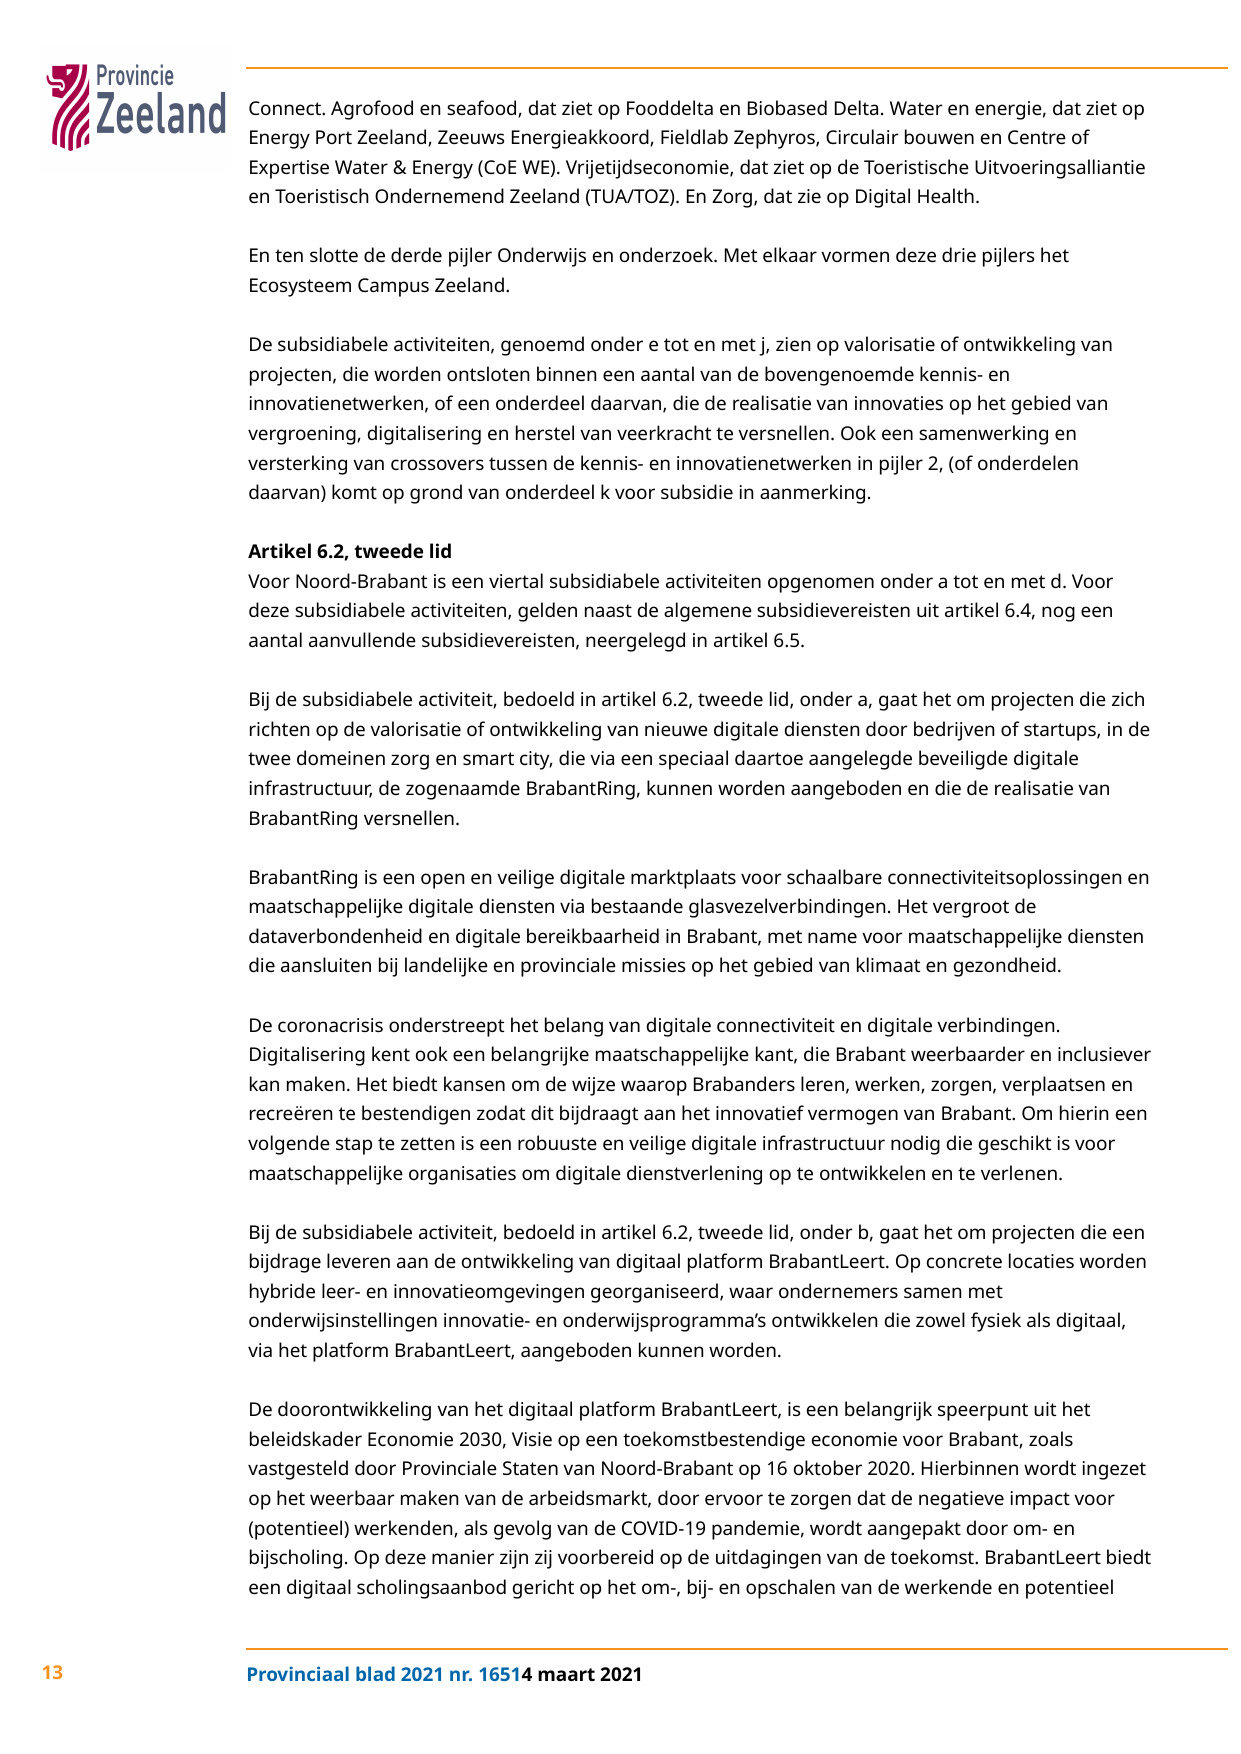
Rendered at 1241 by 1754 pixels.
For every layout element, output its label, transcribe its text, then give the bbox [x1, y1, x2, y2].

text Connect. Agrofood en seafood, dat ziet op Fooddelta en Biobased Delta. Water en energie, dat ziet op Energy Port Zeeland, Zeeuws Energieakkoord, Fieldlab Zephyros, Circulair bouwen en Centre of Expertise Water & Energy (CoE WE). Vrijetijdseconomie, dat ziet op de Toeristische Uitvoeringsalliantie en Toeristisch Ondernemend Zeeland (TUA/TOZ). En Zorg, dat zie op Digital Health. [248, 95, 1152, 209]
text BrabantRing is een open en veilige digitale marktplaats voor schaalbare connectiviteitsoplossingen en maatschappelijke digitale diensten via bestaande glasvezelverbindingen. Het vergroot de dataverbondenheid en digitale bereikbaarheid in Brabant, met name voor maatschappelijke diensten die aansluiten bij landelijke en provinciale missies op het gebied van klimaat en gezondheid. [248, 864, 1152, 978]
text Voor Noord-Brabant is een viertal subsidiabele activiteiten opgenomen onder a tot en met d. Voor deze subsidiabele activiteiten, gelden naast de algemene subsidievereisten uit artikel 6.4, nog een aantal aanvullende subsidievereisten, neergelegd in artikel 6.5. [248, 568, 1152, 653]
text Bij de subsidiabele activiteit, bedoeld in artikel 6.2, tweede lid, onder a, gaat het om projecten die zich richten op de valorisatie of ontwikkeling van nieuwe digitale diensten door bedrijven of startups, in de twee domeinen zorg en smart city, die via een speciaal daartoe aangelegde beveiligde digitale infrastructuur, de zogenaamde BrabantRing, kunnen worden aangeboden en die de realisatie van BrabantRing versnellen. [248, 686, 1152, 831]
text De subsidiabele activiteiten, genoemd onder e tot en met j, zien op valorisatie of ontwikkeling van projecten, die worden ontsloten binnen een aantal van de bovengenoemde kennis- en innovatienetwerken, of een onderdeel daarvan, die de realisatie van innovaties op het gebied van vergroening, digitalisering en herstel van veerkracht te versnellen. Ook een samenwerking en versterking van crossovers tussen de kennis- en innovatienetwerken in pijler 2, (of onderdelen daarvan) komt op grond van onderdeel k voor subsidie in aanmerking. [248, 331, 1152, 505]
text Bij de subsidiabele activiteit, bedoeld in artikel 6.2, tweede lid, onder b, gaat het om projecten die een bijdrage leveren aan de ontwikkeling van digitaal platform BrabantLeert. Op concrete locaties worden hybride leer- en innovatieomgevingen georganiseerd, waar ondernemers samen met onderwijsinstellingen innovatie- en onderwijsprogramma’s ontwikkelen die zowel fysiek als digitaal, via het platform BrabantLeert, aangeboden kunnen worden. [248, 1219, 1152, 1363]
text De coronacrisis onderstreept het belang van digitale connectiviteit en digitale verbindingen. Digitalisering kent ook een belangrijke maatschappelijke kant, die Brabant weerbaarder en inclusiever kan maken. Het biedt kansen om de wijze waarop Brabanders leren, werken, zorgen, verplaatsen en recreëren te bestendigen zodat dit bijdraagt aan het innovatief vermogen van Brabant. Om hierin een volgende stap te zetten is een robuuste en veilige digitale infrastructuur nodig die geschikt is voor maatschappelijke organisaties om digitale dienstverlening op te ontwikkelen en te verlenen. [248, 1012, 1152, 1186]
text De doorontwikkeling van het digitaal platform BrabantLeert, is een belangrijk speerpunt uit het beleidskader Economie 2030, Visie op een toekomstbestendige economie voor Brabant, zoals vastgesteld door Provinciale Staten van Noord-Brabant op 16 oktober 2020. Hierbinnen wordt ingezet op het weerbaar maken van de arbeidsmarkt, door ervoor te zorgen dat de negatieve impact voor (potentieel) werkenden, als gevolg van de COVID-19 pandemie, wordt aangepakt door om- en bijscholing. Op deze manier zijn zij voorbereid op de uitdagingen van de toekomst. BrabantLeert biedt een digitaal scholingsaanbod gericht op het om-, bij- en opschalen van de werkende en potentieel [248, 1396, 1152, 1600]
picture [41, 47, 231, 172]
text En ten slotte de derde pijler Onderwijs en onderzoek. Met elkaar vormen deze drie pijlers het Ecosysteem Campus Zeeland. [248, 243, 1152, 298]
text Artikel 6.2, tweede lid [248, 538, 1152, 564]
